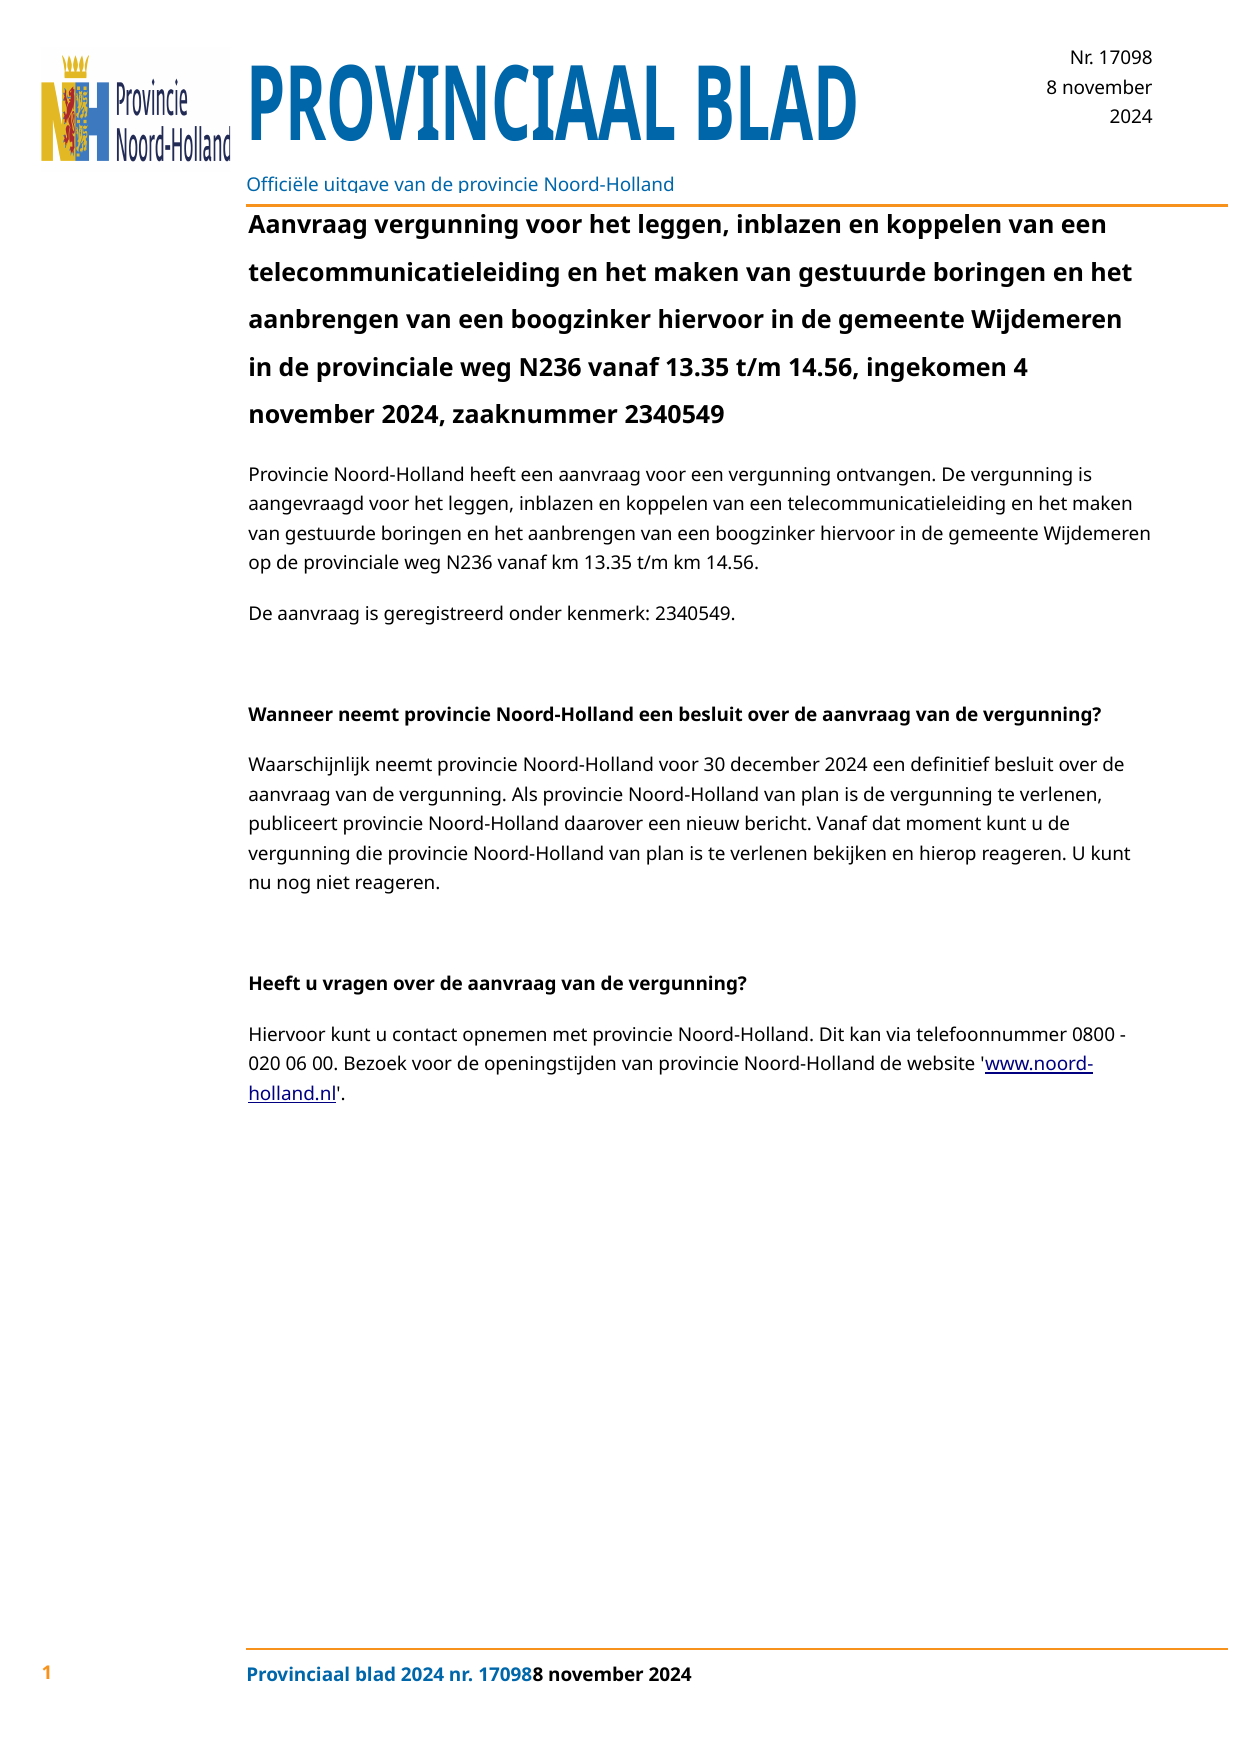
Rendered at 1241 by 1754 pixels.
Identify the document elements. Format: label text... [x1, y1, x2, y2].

text Waarschijnlijk neemt provincie Noord-Holland voor 30 december 2024 een definitief besluit over de aanvraag van de vergunning. Als provincie Noord-Holland van plan is de vergunning te verlenen, publiceert provincie Noord-Holland daarover een nieuw bericht. Vanaf dat moment kunt u de vergunning die provincie Noord-Holland van plan is te verlenen bekijken en hierop reageren. U kunt nu nog niet reageren. [248, 751, 1152, 895]
text Wanneer neemt provincie Noord-Holland een besluit over de aanvraag van de vergunning? [248, 701, 1152, 726]
text Hiervoor kunt u contact opnemen met provincie Noord-Holland. Dit kan via telefoonnummer 0800 - 020 06 00. Bezoek voor de openingstijden van provincie Noord-Holland de website 'www.noord-holland.nl'. [248, 1021, 1152, 1106]
text Heeft u vragen over de aanvraag van de vergunning? [248, 970, 1152, 996]
text Aanvraag vergunning voor het leggen, inblazen en koppelen van een telecommunicatieleiding en het maken van gestuurde boringen en het aanbrengen van een boogzinker hiervoor in de gemeente Wijdemeren in de provinciale weg N236 vanaf 13.35 t/m 14.56, ingekomen 4 november 2024, zaaknummer 2340549 [248, 207, 1152, 431]
picture [41, 47, 231, 172]
text De aanvraag is geregistreerd onder kenmerk: 2340549. [248, 600, 1152, 626]
text Provincie Noord-Holland heeft een aanvraag voor een vergunning ontvangen. De vergunning is aangevraagd voor het leggen, inblazen en koppelen van een telecommunicatieleiding en het maken van gestuurde boringen en het aanbrengen van een boogzinker hiervoor in de gemeente Wijdemeren op de provinciale weg N236 vanaf km 13.35 t/m km 14.56. [248, 461, 1152, 575]
